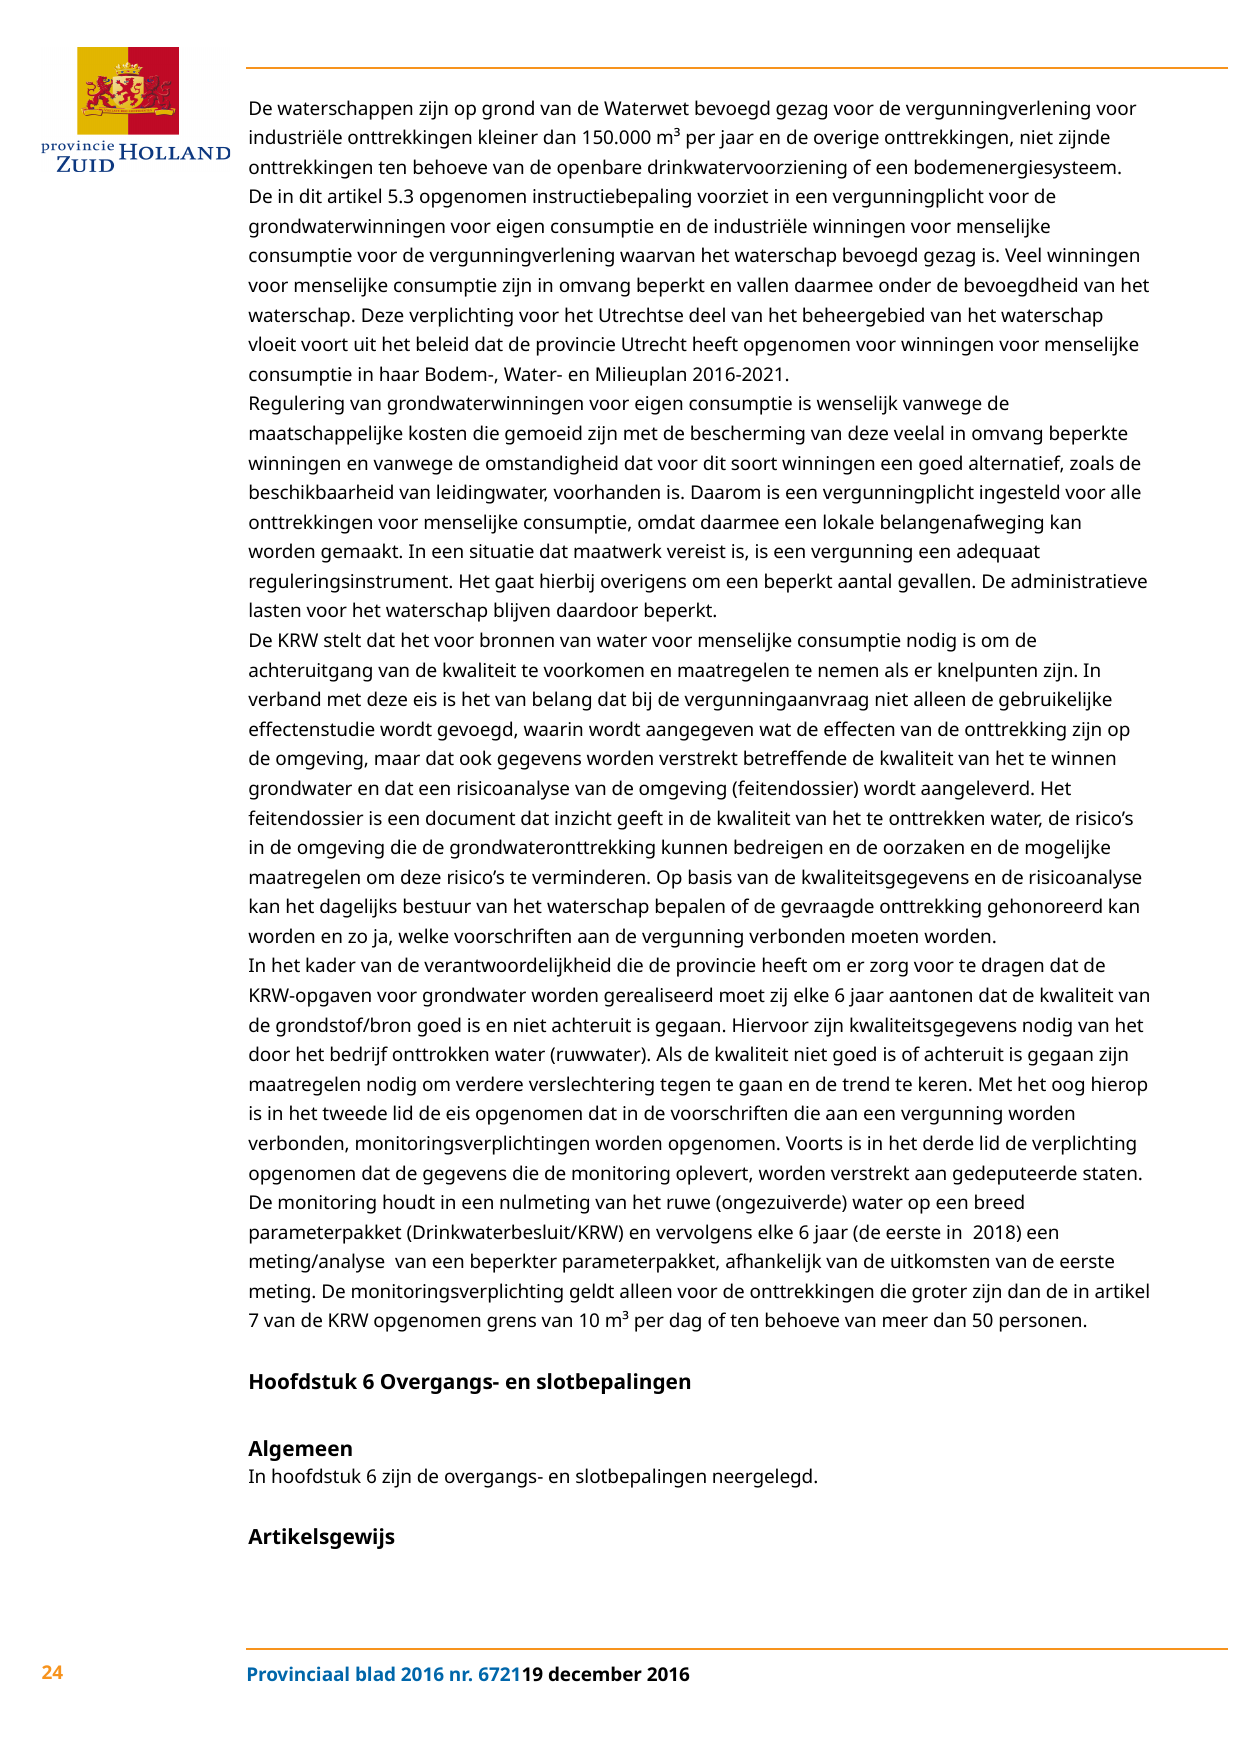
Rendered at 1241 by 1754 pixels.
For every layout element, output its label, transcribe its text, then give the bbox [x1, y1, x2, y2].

text Algemeen [248, 1434, 1152, 1463]
text Artikelsgewijs [248, 1522, 1152, 1551]
text De KRW stelt dat het voor bronnen van water voor menselijke consumptie nodig is om de achteruitgang van de kwaliteit te voorkomen en maatregelen te nemen als er knelpunten zijn. In verband met deze eis is het van belang dat bij de vergunningaanvraag niet alleen de gebruikelijke effectenstudie wordt gevoegd, waarin wordt aangegeven wat de effecten van de onttrekking zijn op de omgeving, maar dat ook gegevens worden verstrekt betreffende de kwaliteit van het te winnen grondwater en dat een risicoanalyse van de omgeving (feitendossier) wordt aangeleverd. Het feitendossier is een document dat inzicht geeft in de kwaliteit van het te onttrekken water, de risico’s in de omgeving die de grondwateronttrekking kunnen bedreigen en de oorzaken en de mogelijke maatregelen om deze risico’s te verminderen. Op basis van de kwaliteitsgegevens en de risicoanalyse kan het dagelijks bestuur van het waterschap bepalen of de gevraagde onttrekking gehonoreerd kan worden en zo ja, welke voorschriften aan de vergunning verbonden moeten worden. [248, 627, 1152, 949]
text In het kader van de verantwoordelijkheid die de provincie heeft om er zorg voor te dragen dat de KRW-opgaven voor grondwater worden gerealiseerd moet zij elke 6 jaar aantonen dat de kwaliteit van de grondstof/bron goed is en niet achteruit is gegaan. Hiervoor zijn kwaliteitsgegevens nodig van het door het bedrijf onttrokken water (ruwwater). Als de kwaliteit niet goed is of achteruit is gegaan zijn maatregelen nodig om verdere verslechtering tegen te gaan en de trend te keren. Met het oog hierop is in het tweede lid de eis opgenomen dat in de voorschriften die aan een vergunning worden verbonden, monitoringsverplichtingen worden opgenomen. Voorts is in het derde lid de verplichting opgenomen dat de gegevens die de monitoring oplevert, worden verstrekt aan gedeputeerde staten. De monitoring houdt in een nulmeting van het ruwe (ongezuiverde) water op een breed parameterpakket (Drinkwaterbesluit/KRW) en vervolgens elke 6 jaar (de eerste in 2018) een meting/analyse van een beperkter parameterpakket, afhankelijk van de uitkomsten van de eerste meting. De monitoringsverplichting geldt alleen voor de onttrekkingen die groter zijn dan de in artikel 7 van de KRW opgenomen grens van 10 m³ per dag of ten behoeve van meer dan 50 personen. [248, 953, 1152, 1333]
text In hoofdstuk 6 zijn de overgangs- en slotbepalingen neergelegd. [248, 1463, 1152, 1489]
text Regulering van grondwaterwinningen voor eigen consumptie is wenselijk vanwege de maatschappelijke kosten die gemoeid zijn met de bescherming van deze veelal in omvang beperkte winningen en vanwege de omstandigheid dat voor dit soort winningen een goed alternatief, zoals de beschikbaarheid van leidingwater, voorhanden is. Daarom is een vergunningplicht ingesteld voor alle onttrekkingen voor menselijke consumptie, omdat daarmee een lokale belangenafweging kan worden gemaakt. In een situatie dat maatwerk vereist is, is een vergunning een adequaat reguleringsinstrument. Het gaat hierbij overigens om een beperkt aantal gevallen. De administratieve lasten voor het waterschap blijven daardoor beperkt. [248, 391, 1152, 623]
picture [41, 47, 231, 172]
text De waterschappen zijn op grond van de Waterwet bevoegd gezag voor de vergunningverlening voor industriële onttrekkingen kleiner dan 150.000 m³ per jaar en de overige onttrekkingen, niet zijnde onttrekkingen ten behoeve van de openbare drinkwatervoorziening of een bodemenergiesysteem. [248, 95, 1152, 180]
text Hoofdstuk 6 Overgangs- en slotbepalingen [248, 1367, 1152, 1395]
text De in dit artikel 5.3 opgenomen instructiebepaling voorziet in een vergunningplicht voor de grondwaterwinningen voor eigen consumptie en de industriële winningen voor menselijke consumptie voor de vergunningverlening waarvan het waterschap bevoegd gezag is. Veel winningen voor menselijke consumptie zijn in omvang beperkt en vallen daarmee onder de bevoegdheid van het waterschap. Deze verplichting voor het Utrechtse deel van het beheergebied van het waterschap vloeit voort uit het beleid dat de provincie Utrecht heeft opgenomen voor winningen voor menselijke consumptie in haar Bodem-, Water- en Milieuplan 2016-2021. [248, 183, 1152, 387]
